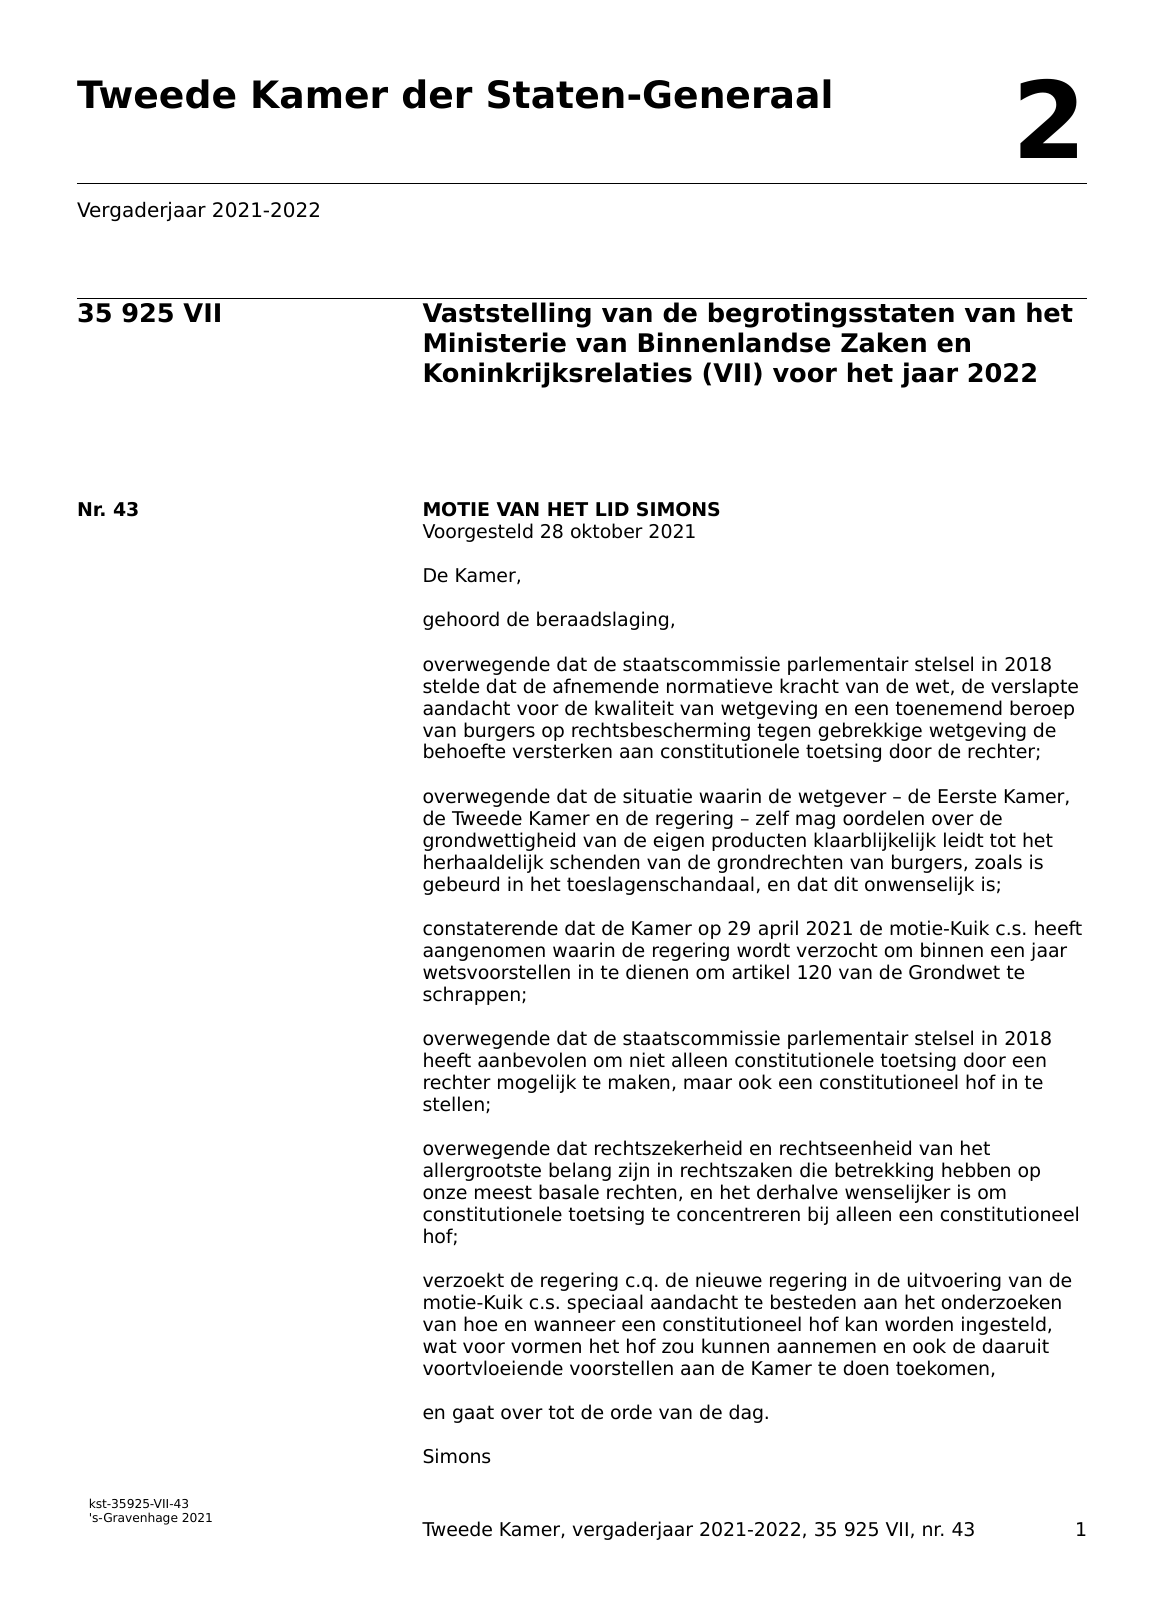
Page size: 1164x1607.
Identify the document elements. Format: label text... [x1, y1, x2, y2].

text overwegende dat de staatscommissie parlementair stelsel in 2018 stelde dat de afnemende normatieve kracht van de wet, de verslapte aandacht voor de kwaliteit van wetgeving en een toenemend beroep van burgers op rechtsbescherming tegen gebrekkige wetgeving de behoefte versterken aan constitutionele toetsing door de rechter; [422, 653, 1087, 763]
text kst-35925-VII-43 [88, 1497, 323, 1511]
text 's-Gravenhage 2021 [88, 1511, 323, 1525]
text Voorgesteld 28 oktober 2021 [422, 521, 1087, 543]
text overwegende dat de situatie waarin de wetgever – de Eerste Kamer, de Tweede Kamer en de regering – zelf mag oordelen over de grondwettigheid van de eigen producten klaarblijkelijk leidt tot het herhaaldelijk schenden van de grondrechten van burgers, zoals is gebeurd in het toeslagenschandaal, en dat dit onwenselijk is; [422, 786, 1087, 896]
text verzoekt de regering c.q. de nieuwe regering in de uitvoering van de motie-Kuik c.s. speciaal aandacht te besteden aan het onderzoeken van hoe en wanneer een constitutioneel hof kan worden ingesteld, wat voor vormen het hof zou kunnen aannemen en ook de daaruit voortvloeiende voorstellen aan de Kamer te doen toekomen, [422, 1270, 1087, 1380]
table_header 2 [886, 59, 1087, 183]
text overwegende dat rechtszekerheid en rechtseenheid van het allergrootste belang zijn in rechtszaken die betrekking hebben op onze meest basale rechten, en het derhalve wenselijker is om constitutionele toetsing te concentreren bij alleen een constitutioneel hof; [422, 1138, 1087, 1248]
subtitle Nr. 43 MOTIE VAN HET LID SIMONS [77, 499, 1087, 521]
table_header Tweede Kamer der Staten-Generaal [77, 59, 886, 183]
text constaterende dat de Kamer op 29 april 2021 de motie-Kuik c.s. heeft aangenomen waarin de regering wordt verzocht om binnen een jaar wetsvoorstellen in te dienen om artikel 120 van de Grondwet te schrappen; [422, 918, 1087, 1006]
text Simons [422, 1446, 1087, 1468]
table_cell Vergaderjaar 2021-2022 [77, 184, 1087, 298]
text gehoord de beraadslaging, [422, 609, 1087, 631]
text en gaat over tot de orde van de dag. [422, 1402, 1087, 1424]
text De Kamer, [422, 565, 1087, 587]
subtitle 35 925 VII Vaststelling van de begrotingsstaten van het Ministerie van Binnenlandse Zaken en Koninkrijksrelaties (VII) voor het jaar 2022 [77, 299, 1087, 388]
text overwegende dat de staatscommissie parlementair stelsel in 2018 heeft aanbevolen om niet alleen constitutionele toetsing door een rechter mogelijk te maken, maar ook een constitutioneel hof in te stellen; [422, 1028, 1087, 1116]
